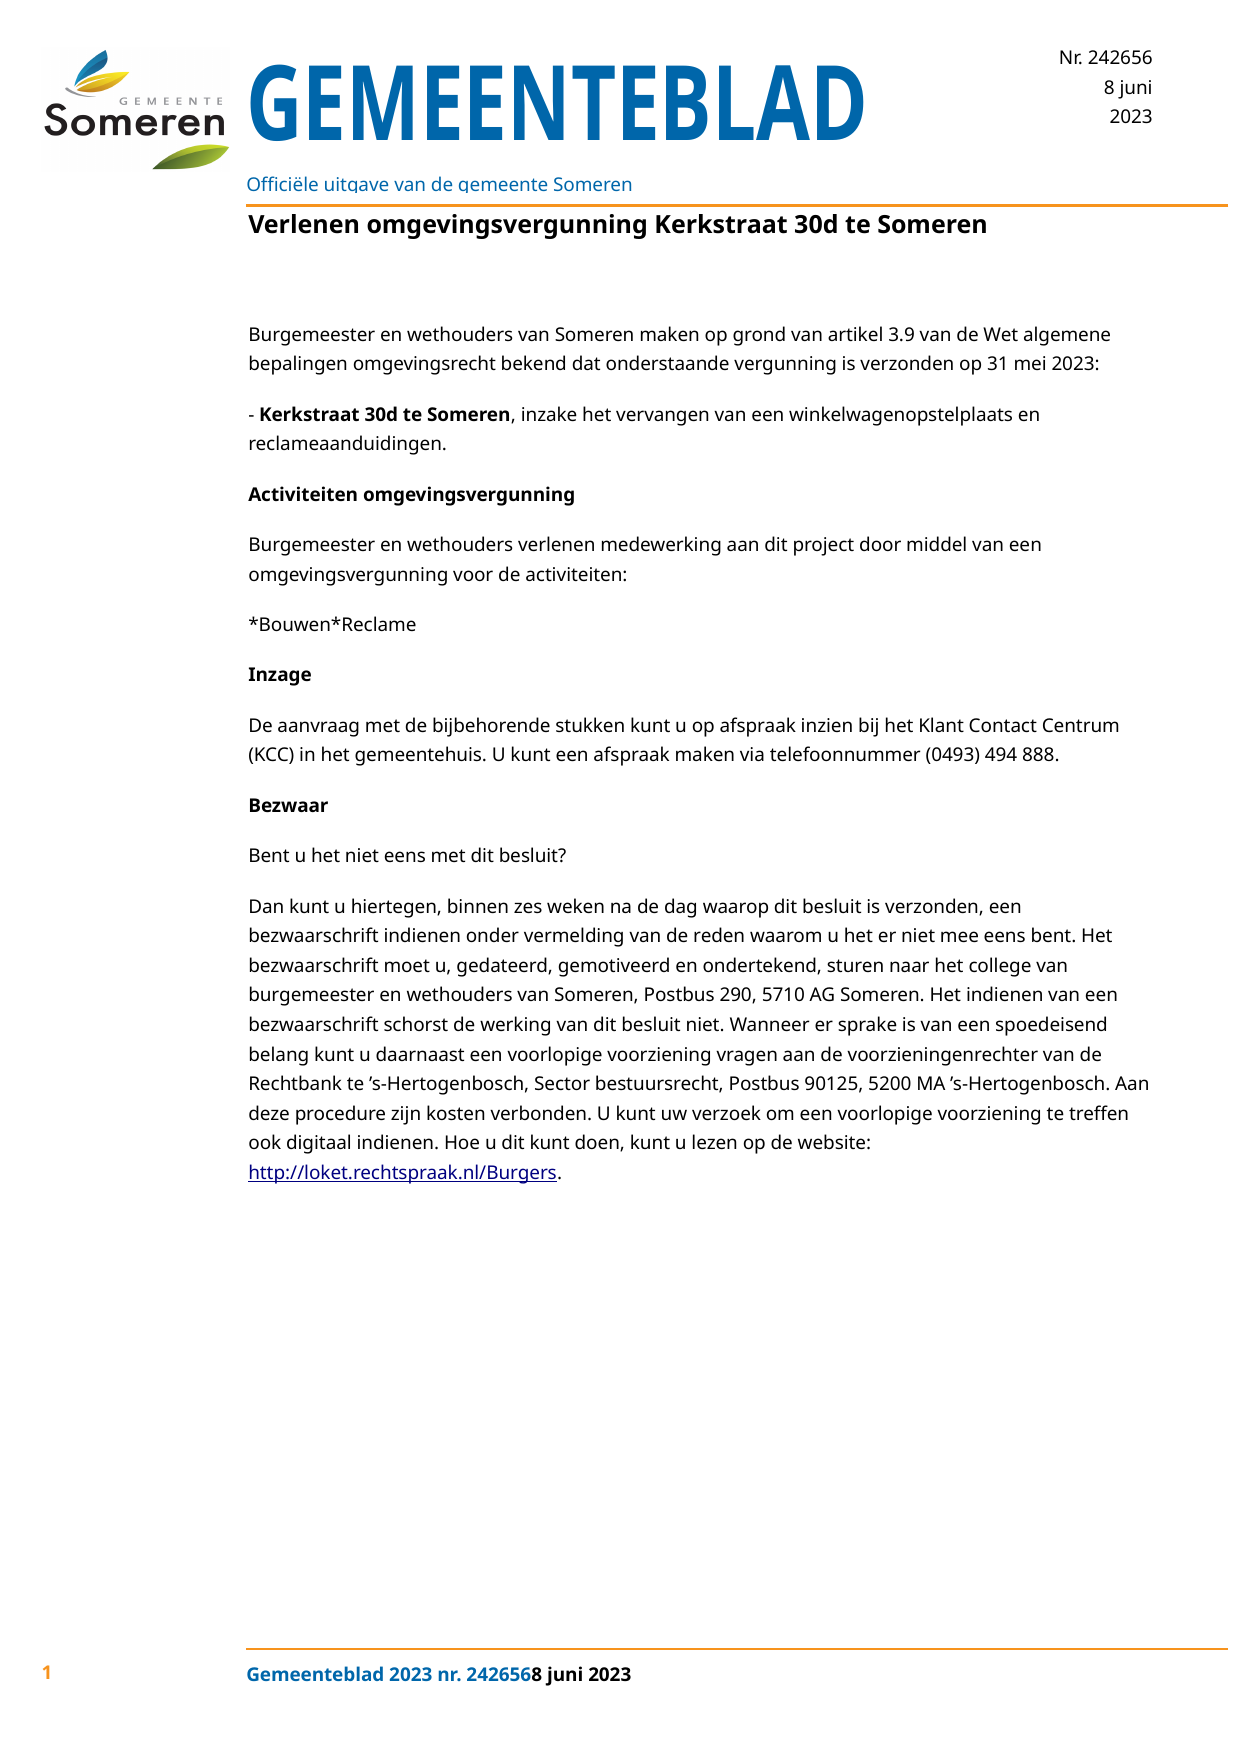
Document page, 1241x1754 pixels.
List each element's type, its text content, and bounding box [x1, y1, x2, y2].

text Burgemeester en wethouders verlenen medewerking aan dit project door middel van een omgevingsvergunning voor de activiteiten: [248, 531, 1152, 586]
text Burgemeester en wethouders van Someren maken op grond van artikel 3.9 van de Wet algemene bepalingen omgevingsrecht bekend dat onderstaande vergunning is verzonden op 31 mei 2023: [248, 321, 1152, 376]
text Dan kunt u hiertegen, binnen zes weken na de dag waarop dit besluit is verzonden, een bezwaarschrift indienen onder vermelding van de reden waarom u het er niet mee eens bent. Het bezwaarschrift moet u, gedateerd, gemotiveerd en ondertekend, sturen naar het college van burgemeester en wethouders van Someren, Postbus 290, 5710 AG Someren. Het indienen van een bezwaarschrift schorst de werking van dit besluit niet. Wanneer er sprake is van een spoedeisend belang kunt u daarnaast een voorlopige voorziening vragen aan de voorzieningenrechter van de Rechtbank te ’s-Hertogenbosch, Sector bestuursrecht, Postbus 90125, 5200 MA ’s-Hertogenbosch. Aan deze procedure zijn kosten verbonden. U kunt uw verzoek om een voorlopige voorziening te treffen ook digitaal indienen. Hoe u dit kunt doen, kunt u lezen op de website: http://loket.rechtspraak.nl/Burgers. [248, 893, 1152, 1185]
text Bezwaar [248, 792, 1152, 818]
text De aanvraag met de bijbehorende stukken kunt u op afspraak inzien bij het Klant Contact Centrum (KCC) in het gemeentehuis. U kunt een afspraak maken via telefoonnummer (0493) 494 888. [248, 712, 1152, 767]
text - Kerkstraat 30d te Someren, inzake het vervangen van een winkelwagenopstelplaats en reclameaanduidingen. [248, 401, 1152, 456]
text Inzage [248, 662, 1152, 687]
text Bent u het niet eens met dit besluit? [248, 842, 1152, 868]
text Verlenen omgevingsvergunning Kerkstraat 30d te Someren [248, 207, 1152, 241]
text *Bouwen*Reclame [248, 611, 1152, 637]
picture [41, 47, 231, 172]
text Activiteiten omgevingsvergunning [248, 481, 1152, 506]
